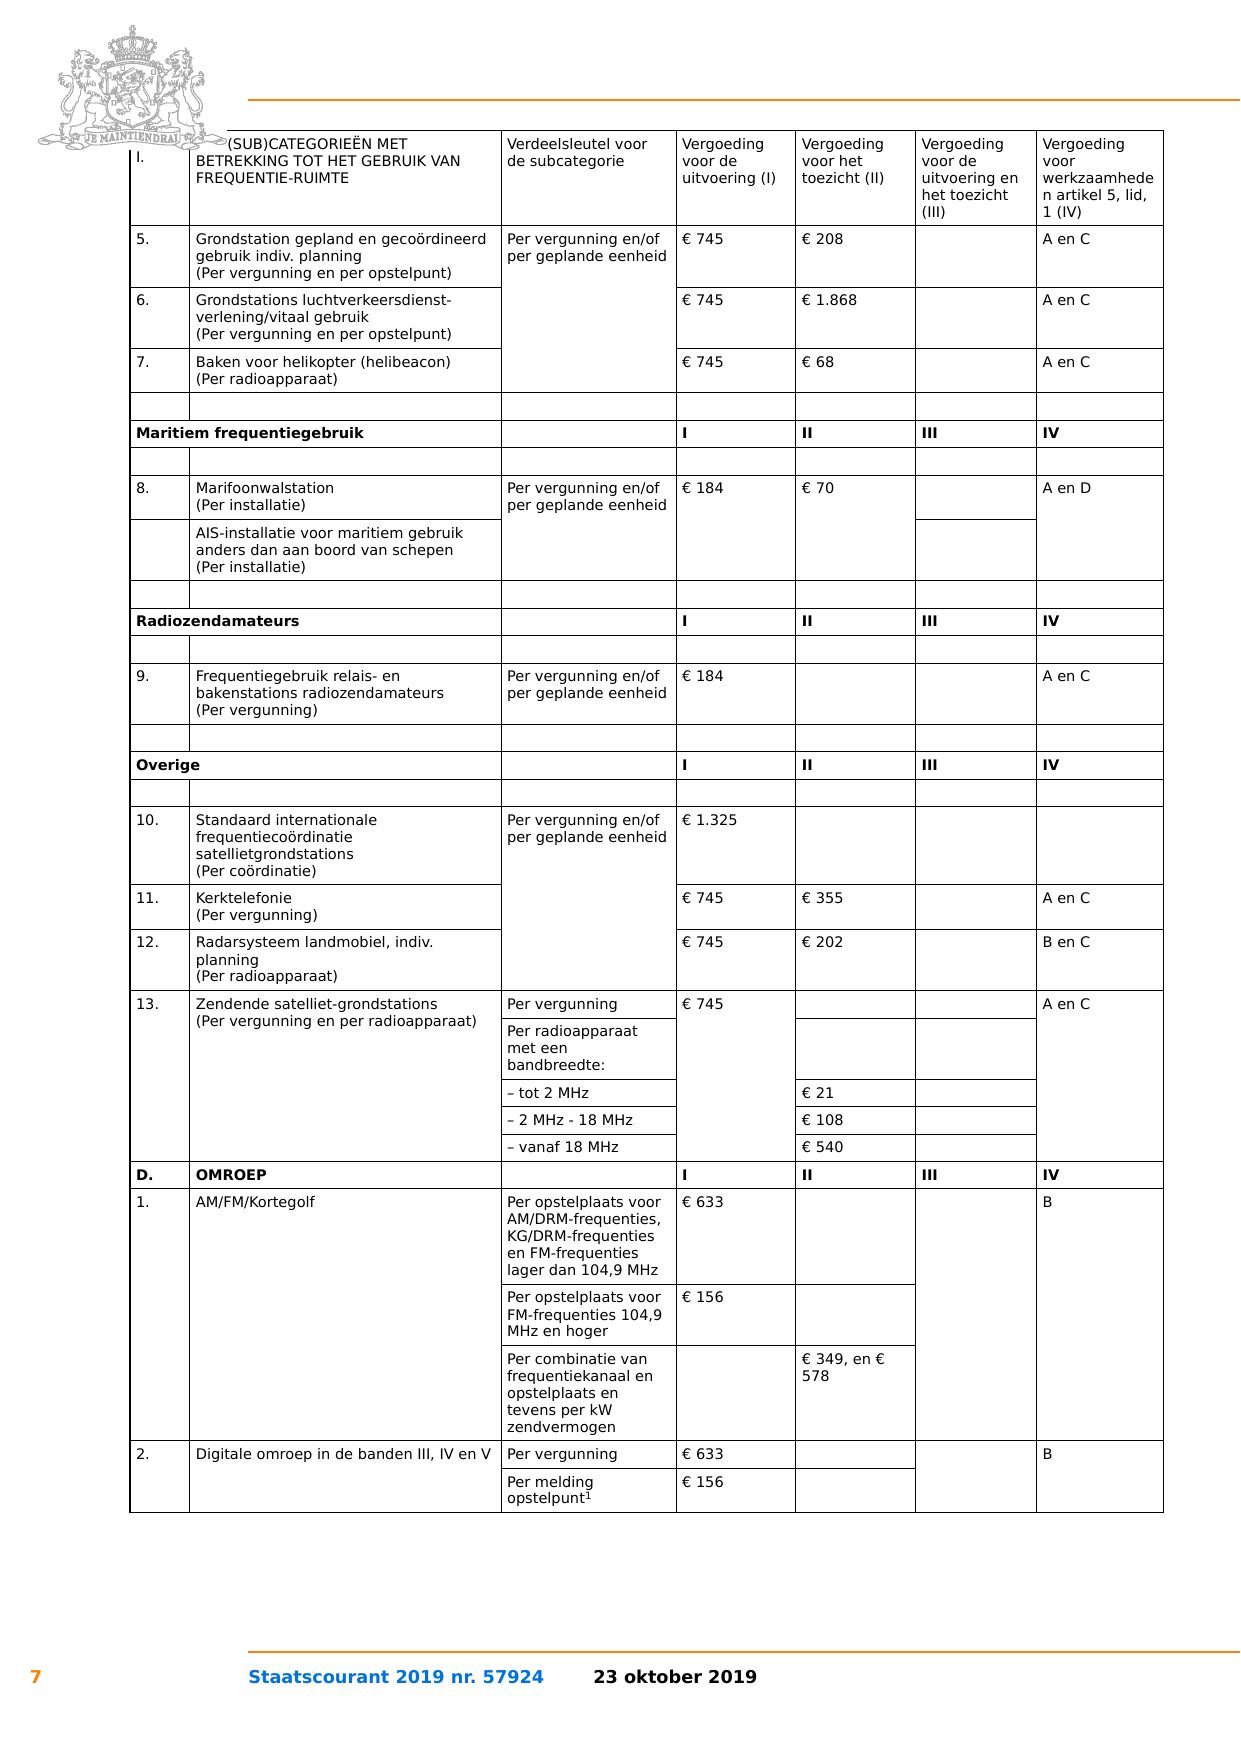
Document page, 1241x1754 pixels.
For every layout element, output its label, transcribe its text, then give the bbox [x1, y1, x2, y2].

table_cell [131, 448, 189, 474]
table_cell [916, 1107, 1036, 1133]
table_cell [502, 421, 676, 447]
table_cell [916, 930, 1036, 990]
table_cell [190, 725, 501, 751]
table_cell [916, 476, 1036, 519]
table_cell € 745 [677, 349, 795, 392]
table_cell € 349, en € 578 [796, 1346, 915, 1440]
table_header (SUB)CATEGORIEËN MET BETREKKING TOT HET GEBRUIK VAN FREQUENTIE-RUIMTE [190, 131, 501, 225]
table_cell [502, 725, 676, 751]
table_cell IV [1037, 421, 1163, 447]
table_cell [916, 448, 1036, 474]
table_cell [677, 780, 795, 806]
table_cell [1037, 393, 1163, 420]
table_cell € 70 [796, 476, 915, 580]
table_cell D. [131, 1162, 189, 1188]
table_cell [796, 1019, 915, 1079]
table_cell € 745 [677, 991, 795, 1161]
table_cell [796, 1285, 915, 1345]
table_cell [677, 448, 795, 474]
table_cell € 633 [677, 1441, 795, 1468]
table_cell AIS-installatie voor maritiem gebruik anders dan aan boord van schepen (Per installatie) [190, 520, 501, 580]
table_cell Grondstations luchtverkeersdienst-verlening/vitaal gebruik (Per vergunning en per opstelpunt) [190, 288, 501, 348]
table_cell € 108 [796, 1107, 915, 1133]
table_cell A en C [1037, 288, 1163, 348]
table_cell € 745 [677, 885, 795, 929]
table_cell 5. [131, 226, 189, 287]
table_header Verdeelsleutel voor de subcategorie [502, 131, 676, 225]
table_cell Digitale omroep in de banden III, IV en V [190, 1441, 501, 1512]
table_cell [502, 581, 676, 608]
table_cell [502, 636, 676, 662]
table_cell AM/FM/Kortegolf [190, 1189, 501, 1440]
table_cell III [916, 421, 1036, 447]
table_cell [677, 636, 795, 662]
table_cell [916, 991, 1036, 1017]
table_cell € 156 [677, 1285, 795, 1345]
table_cell [131, 780, 189, 806]
table_cell II [796, 421, 915, 447]
table_cell € 745 [677, 288, 795, 348]
table_cell [190, 780, 501, 806]
table_cell € 540 [796, 1135, 915, 1161]
table_cell [190, 636, 501, 662]
table_cell – tot 2 MHz [502, 1080, 676, 1106]
table_cell [1037, 725, 1163, 751]
table_cell [677, 393, 795, 420]
table_cell [1037, 448, 1163, 474]
table_cell [916, 520, 1036, 580]
table_cell 10. [131, 807, 189, 884]
table_cell [190, 393, 501, 420]
table_cell [916, 780, 1036, 806]
table_cell [916, 636, 1036, 662]
table_cell 11. [131, 885, 189, 929]
table_cell IV [1037, 752, 1163, 778]
table_cell Marifoonwalstation (Per installatie) [190, 476, 501, 519]
table_cell 7. [131, 349, 189, 392]
table_cell [796, 581, 915, 608]
table_cell [502, 393, 676, 420]
table_cell [796, 725, 915, 751]
table_cell [1037, 807, 1163, 884]
table_cell II [796, 752, 915, 778]
table_cell [1037, 636, 1163, 662]
table_cell IV [1037, 609, 1163, 635]
table_cell IV [1037, 1162, 1163, 1188]
table_cell Radarsysteem landmobiel, indiv. planning (Per radioapparaat) [190, 930, 501, 990]
table_cell B en C [1037, 930, 1163, 990]
table_header Vergoeding voor werkzaamheden artikel 5, lid, 1 (IV) [1037, 131, 1163, 225]
table_cell [502, 752, 676, 778]
table_cell III [916, 752, 1036, 778]
table_cell A en C [1037, 664, 1163, 724]
table_cell € 1.868 [796, 288, 915, 348]
table_header I. [131, 150, 189, 225]
table_cell 6. [131, 288, 189, 348]
table_cell Standaard internationale frequentiecoördinatie satellietgrondstations (Per coördinatie) [190, 807, 501, 884]
table_cell € 745 [677, 930, 795, 990]
table_cell Per vergunning [502, 1441, 676, 1468]
table_header Vergoeding voor de uitvoering (I) [677, 131, 795, 225]
table_cell [916, 288, 1036, 348]
table_cell [677, 581, 795, 608]
table_cell [677, 725, 795, 751]
table_cell Maritiem frequentiegebruik [131, 421, 501, 447]
table_cell [131, 725, 189, 751]
table_cell [916, 393, 1036, 420]
table_cell 9. [131, 664, 189, 724]
table_cell [677, 1346, 795, 1440]
table_cell Per vergunning [502, 991, 676, 1017]
table_cell [131, 520, 189, 580]
table_cell Frequentiegebruik relais- en bakenstations radiozendamateurs (Per vergunning) [190, 664, 501, 724]
table_cell [916, 581, 1036, 608]
table_cell € 184 [677, 664, 795, 724]
table_cell [190, 581, 501, 608]
table_cell I [677, 421, 795, 447]
table_cell [796, 807, 915, 884]
table_cell [131, 581, 189, 608]
table_cell A en D [1037, 476, 1163, 580]
table_header Vergoeding voor het toezicht (II) [796, 131, 915, 225]
table_cell 8. [131, 476, 189, 519]
table_cell Overige [131, 752, 501, 778]
table_cell 2. [131, 1441, 189, 1512]
table_cell [796, 1441, 915, 1468]
table_cell € 1.325 [677, 807, 795, 884]
table_cell Per vergunning en/of per geplande eenheid [502, 226, 676, 392]
table_cell Zendende satelliet-grondstations (Per vergunning en per radioapparaat) [190, 991, 501, 1161]
table_cell II [796, 1162, 915, 1188]
table_cell € 355 [796, 885, 915, 929]
table_cell I [677, 609, 795, 635]
table_cell Per vergunning en/of per geplande eenheid [502, 664, 676, 724]
table_cell Kerktelefonie (Per vergunning) [190, 885, 501, 929]
table_cell [916, 725, 1036, 751]
table_cell B [1037, 1441, 1163, 1512]
table_cell Baken voor helikopter (helibeacon) (Per radioapparaat) [190, 349, 501, 392]
table_cell [916, 885, 1036, 929]
table_cell A en C [1037, 349, 1163, 392]
table_cell Grondstation gepland en gecoördineerd gebruik indiv. planning (Per vergunning en per opstelpunt) [190, 226, 501, 287]
table_cell [796, 1469, 915, 1512]
table_cell 13. [131, 991, 189, 1161]
table_cell [502, 448, 676, 474]
table_cell Per vergunning en/of per geplande eenheid [502, 807, 676, 990]
table_cell [796, 664, 915, 724]
table_cell Per combinatie van frequentiekanaal en opstelplaats en tevens per kW zendvermogen [502, 1346, 676, 1440]
table_header Vergoeding voor de uitvoering en het toezicht (III) [916, 131, 1036, 225]
table_cell [916, 1441, 1036, 1512]
table_cell B [1037, 1189, 1163, 1440]
table_cell Per opstelplaats voor AM/DRM-frequenties, KG/DRM-frequenties en FM-frequenties lager dan 104,9 MHz [502, 1189, 676, 1284]
table_cell [916, 349, 1036, 392]
table_cell OMROEP [190, 1162, 501, 1188]
picture [38, 25, 227, 150]
table_cell [131, 636, 189, 662]
table_cell [796, 393, 915, 420]
table_cell [916, 1135, 1036, 1161]
table_cell € 745 [677, 226, 795, 287]
table_cell Per vergunning en/of per geplande eenheid [502, 476, 676, 580]
table_cell [502, 609, 676, 635]
table_cell [190, 448, 501, 474]
table_cell [796, 448, 915, 474]
table_cell – vanaf 18 MHz [502, 1135, 676, 1161]
table_cell [1037, 581, 1163, 608]
table_cell € 202 [796, 930, 915, 990]
table_cell [796, 780, 915, 806]
table_cell – 2 MHz - 18 MHz [502, 1107, 676, 1133]
table_cell I [677, 752, 795, 778]
table_cell II [796, 609, 915, 635]
table_cell € 156 [677, 1469, 795, 1512]
table_cell [916, 1189, 1036, 1440]
table_cell A en C [1037, 226, 1163, 287]
table_cell [796, 991, 915, 1017]
table_cell € 68 [796, 349, 915, 392]
table_cell 1. [131, 1189, 189, 1440]
table_cell € 184 [677, 476, 795, 580]
table_cell € 633 [677, 1189, 795, 1284]
table_cell I [677, 1162, 795, 1188]
table_cell Per opstelplaats voor FM-frequenties 104,9 MHz en hoger [502, 1285, 676, 1345]
table_cell [916, 807, 1036, 884]
table_cell [916, 664, 1036, 724]
table_cell [502, 1162, 676, 1188]
table_cell 12. [131, 930, 189, 990]
table_cell [796, 636, 915, 662]
table_cell [916, 226, 1036, 287]
table_cell [131, 393, 189, 420]
table_cell Radiozendamateurs [131, 609, 501, 635]
table_cell A en C [1037, 885, 1163, 929]
table_cell A en C [1037, 991, 1163, 1161]
table_cell [502, 780, 676, 806]
table_cell [1037, 780, 1163, 806]
table_cell € 208 [796, 226, 915, 287]
table_cell [796, 1189, 915, 1284]
table_cell [916, 1019, 1036, 1079]
table_cell € 21 [796, 1080, 915, 1106]
table_cell Per radioapparaat met een bandbreedte: [502, 1019, 676, 1079]
table_cell Per melding opstelpunt1 [502, 1469, 676, 1512]
table_cell III [916, 1162, 1036, 1188]
table_cell III [916, 609, 1036, 635]
table_cell [916, 1080, 1036, 1106]
